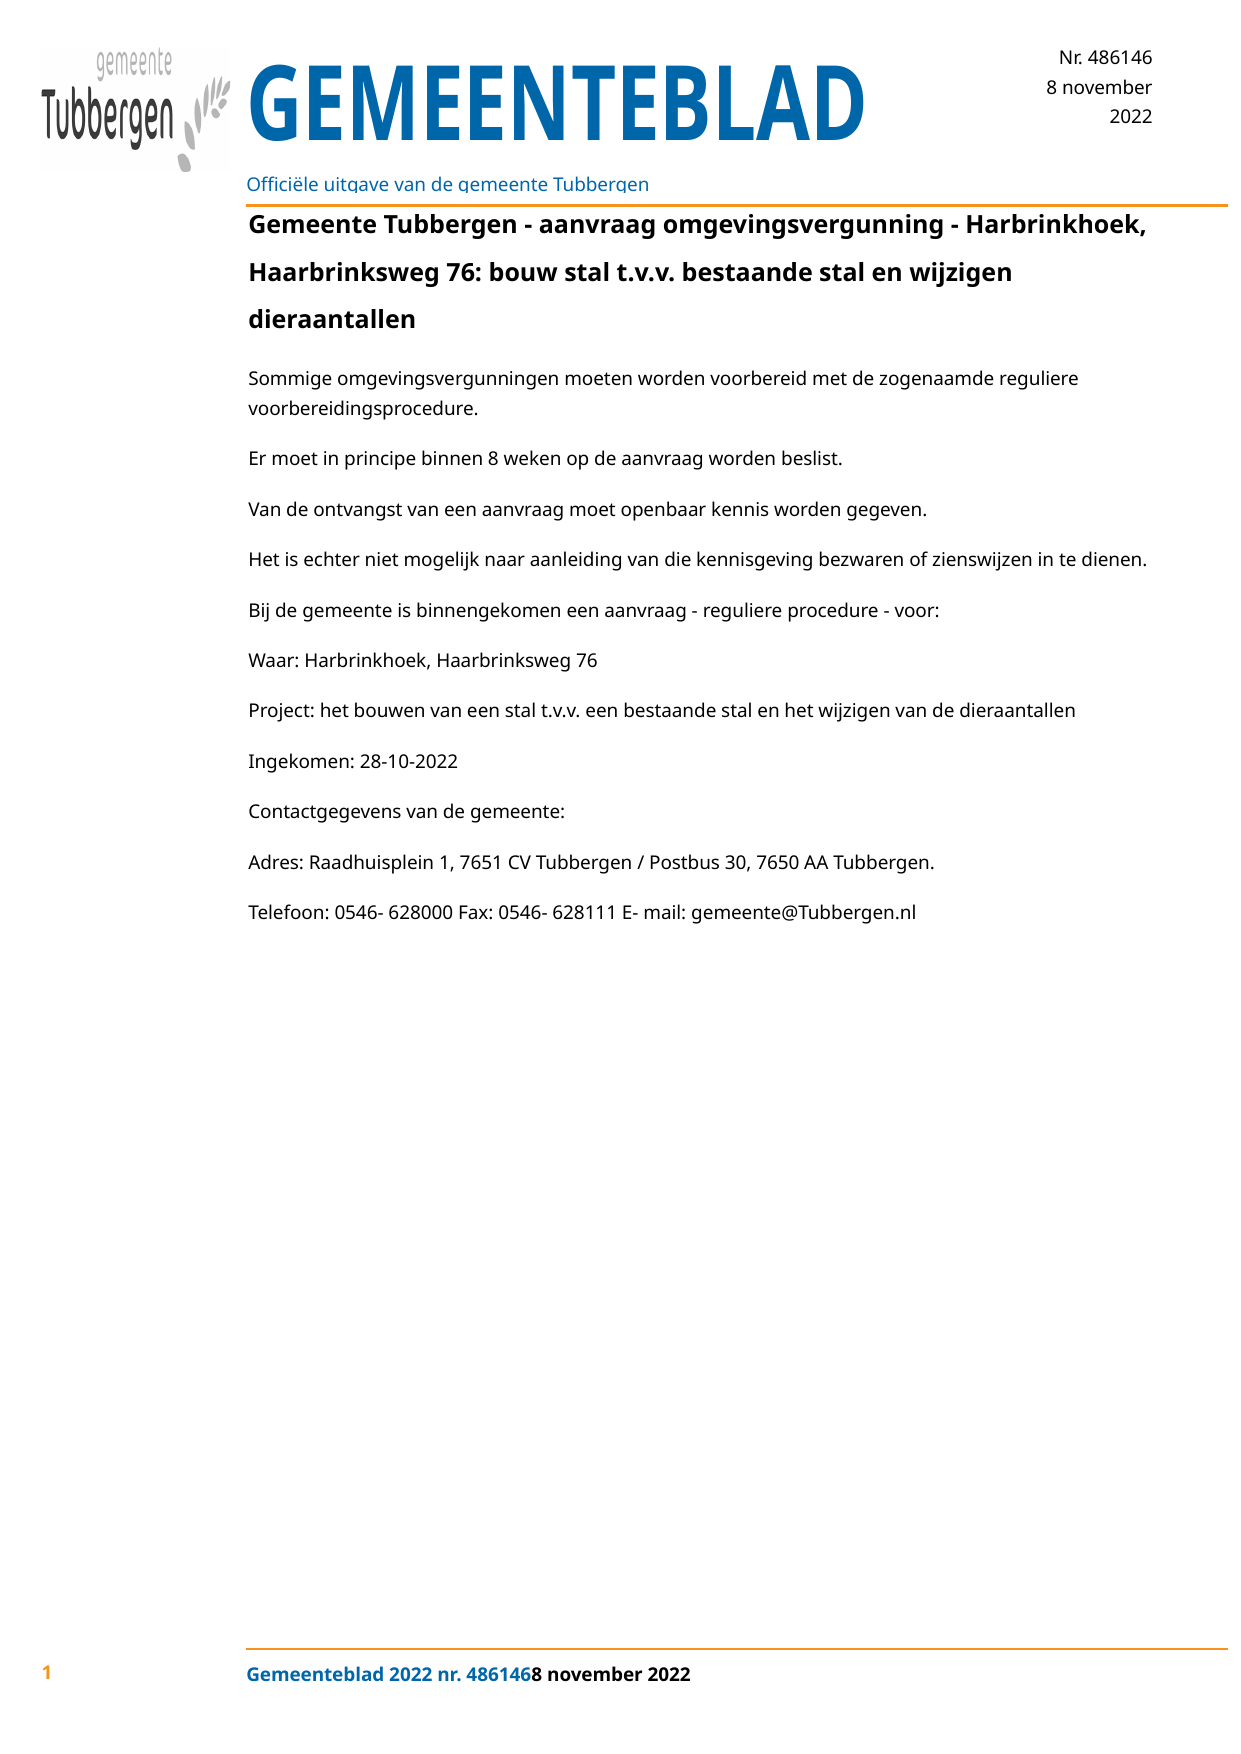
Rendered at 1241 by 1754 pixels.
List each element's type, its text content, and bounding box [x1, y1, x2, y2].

text Ingekomen: 28-10-2022 [248, 748, 1152, 774]
text Het is echter niet mogelijk naar aanleiding van die kennisgeving bezwaren of zienswijzen in te dienen. [248, 546, 1152, 572]
text Contactgegevens van de gemeente: [248, 798, 1152, 824]
text Sommige omgevingsvergunningen moeten worden voorbereid met de zogenaamde reguliere voorbereidingsprocedure. [248, 366, 1152, 421]
text Gemeente Tubbergen - aanvraag omgevingsvergunning - Harbrinkhoek, Haarbrinksweg 76: bouw stal t.v.v. bestaande stal en wijzigen dieraantallen [248, 207, 1152, 336]
text Waar: Harbrinkhoek, Haarbrinksweg 76 [248, 647, 1152, 673]
text Telefoon: 0546- 628000 Fax: 0546- 628111 E- mail: gemeente@Tubbergen.nl [248, 899, 1152, 925]
text Van de ontvangst van een aanvraag moet openbaar kennis worden gegeven. [248, 496, 1152, 522]
text Bij de gemeente is binnengekomen een aanvraag - reguliere procedure - voor: [248, 597, 1152, 622]
picture [41, 47, 231, 172]
text Adres: Raadhuisplein 1, 7651 CV Tubbergen / Postbus 30, 7650 AA Tubbergen. [248, 849, 1152, 874]
text Project: het bouwen van een stal t.v.v. een bestaande stal en het wijzigen van de dieraantallen [248, 698, 1152, 723]
text Er moet in principe binnen 8 weken op de aanvraag worden beslist. [248, 446, 1152, 471]
